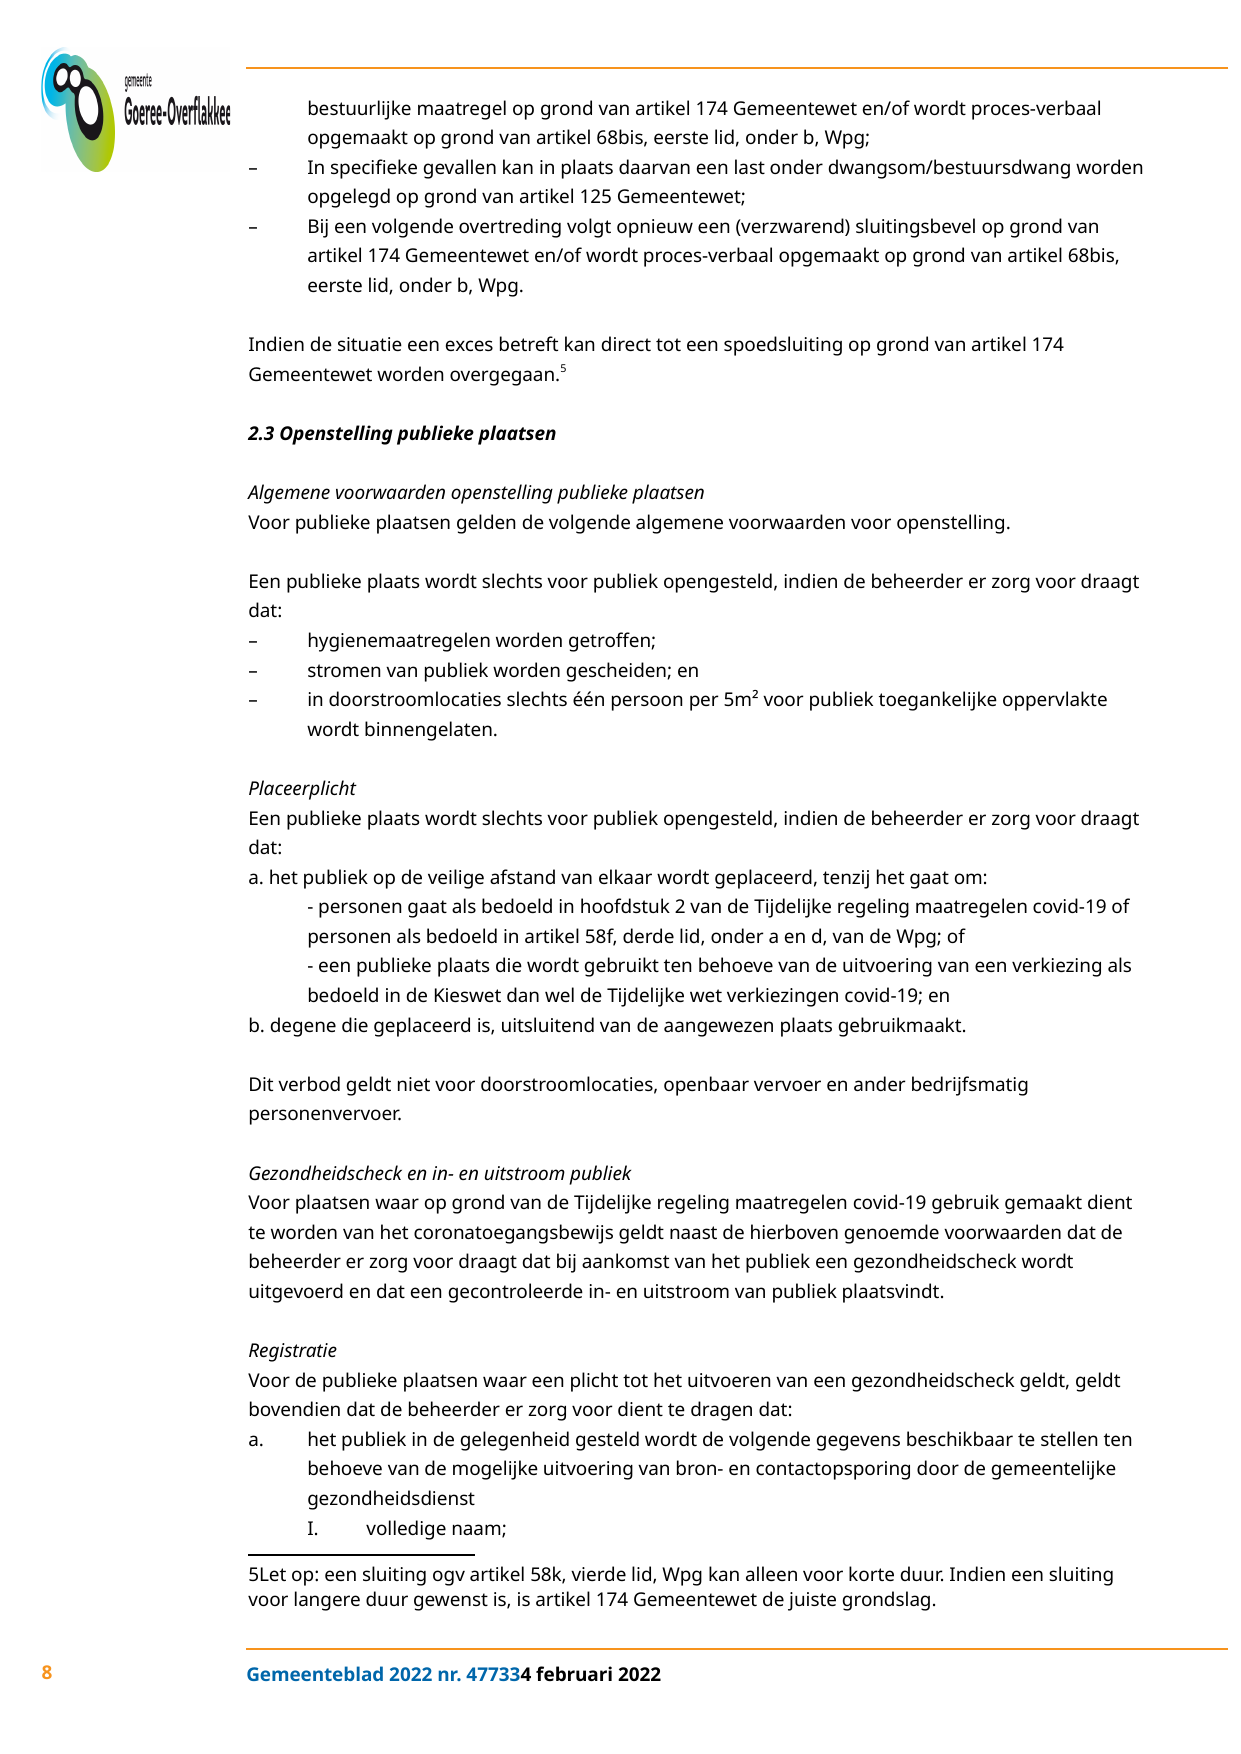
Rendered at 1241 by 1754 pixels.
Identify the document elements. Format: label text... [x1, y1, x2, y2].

list In specifieke gevallen kan in plaats daarvan een last onder dwangsom/bestuursdwang worden opgelegd op grond van artikel 125 Gemeentewet; [248, 154, 1152, 209]
text Indien de situatie een exces betreft kan direct tot een spoedsluiting op grond van artikel 174 Gemeentewet worden overgegaan. [248, 331, 1152, 387]
list - personen gaat als bedoeld in hoofdstuk 2 van de Tijdelijke regeling maatregelen covid-19 of personen als bedoeld in artikel 58f, derde lid, onder a en d, van de Wpg; of [248, 893, 1152, 949]
list bestuurlijke maatregel op grond van artikel 174 Gemeentewet en/of wordt proces-verbaal opgemaakt op grond van artikel 68bis, eerste lid, onder b, Wpg; [248, 95, 1152, 150]
text Een publieke plaats wordt slechts voor publiek opengesteld, indien de beheerder er zorg voor draagt dat: [248, 568, 1152, 623]
text Een publieke plaats wordt slechts voor publiek opengesteld, indien de beheerder er zorg voor draagt dat: [248, 805, 1152, 860]
list het publiek in de gelegenheid gesteld wordt de volgende gegevens beschikbaar te stellen ten behoeve van de mogelijke uitvoering van bron- en contactopsporing door de gemeentelijke gezondheidsdienst [248, 1426, 1152, 1511]
list stromen van publiek worden gescheiden; en [248, 657, 1152, 683]
text Algemene voorwaarden openstelling publieke plaatsen [248, 479, 1152, 505]
text Registratie [248, 1337, 1152, 1363]
text Dit verbod geldt niet voor doorstroomlocaties, openbaar vervoer en ander bedrijfsmatig personenvervoer. [248, 1071, 1152, 1126]
text Voor de publieke plaatsen waar een plicht tot het uitvoeren van een gezondheidscheck geldt, geldt bovendien dat de beheerder er zorg voor dient te dragen dat: [248, 1367, 1152, 1422]
text Let op: een sluiting ogv artikel 58k, vierde lid, Wpg kan alleen voor korte duur. Indien een sluiting voor langere duur gewenst is, is artikel 174 Gemeentewet de juiste grondslag. [248, 1561, 1152, 1612]
text 2.3 Openstelling publieke plaatsen [248, 420, 1152, 446]
list hygienemaatregelen worden getroffen; [248, 627, 1152, 653]
text b. degene die geplaceerd is, uitsluitend van de aangewezen plaats gebruikmaakt. [248, 1012, 1152, 1038]
text Placeerplicht [248, 775, 1152, 801]
list - een publieke plaats die wordt gebruikt ten behoeve van de uitvoering van een verkiezing als bedoeld in de Kieswet dan wel de Tijdelijke wet verkiezingen covid-19; en [248, 953, 1152, 1008]
text Gezondheidscheck en in- en uitstroom publiek [248, 1160, 1152, 1186]
text Voor publieke plaatsen gelden de volgende algemene voorwaarden voor openstelling. [248, 509, 1152, 535]
list volledige naam; [307, 1515, 1152, 1541]
text a. het publiek op de veilige afstand van elkaar wordt geplaceerd, tenzij het gaat om: [248, 864, 1152, 890]
list in doorstroomlocaties slechts één persoon per 5m² voor publiek toegankelijke oppervlakte wordt binnengelaten. [248, 686, 1152, 742]
text Voor plaatsen waar op grond van de Tijdelijke regeling maatregelen covid-19 gebruik gemaakt dient te worden van het coronatoegangsbewijs geldt naast de hierboven genoemde voorwaarden dat de beheerder er zorg voor draagt dat bij aankomst van het publiek een gezondheidscheck wordt uitgevoerd en dat een gecontroleerde in- en uitstroom van publiek plaatsvindt. [248, 1189, 1152, 1304]
picture [41, 47, 231, 172]
list Bij een volgende overtreding volgt opnieuw een (verzwarend) sluitingsbevel op grond van artikel 174 Gemeentewet en/of wordt proces-verbaal opgemaakt op grond van artikel 68bis, eerste lid, onder b, Wpg. [248, 213, 1152, 298]
